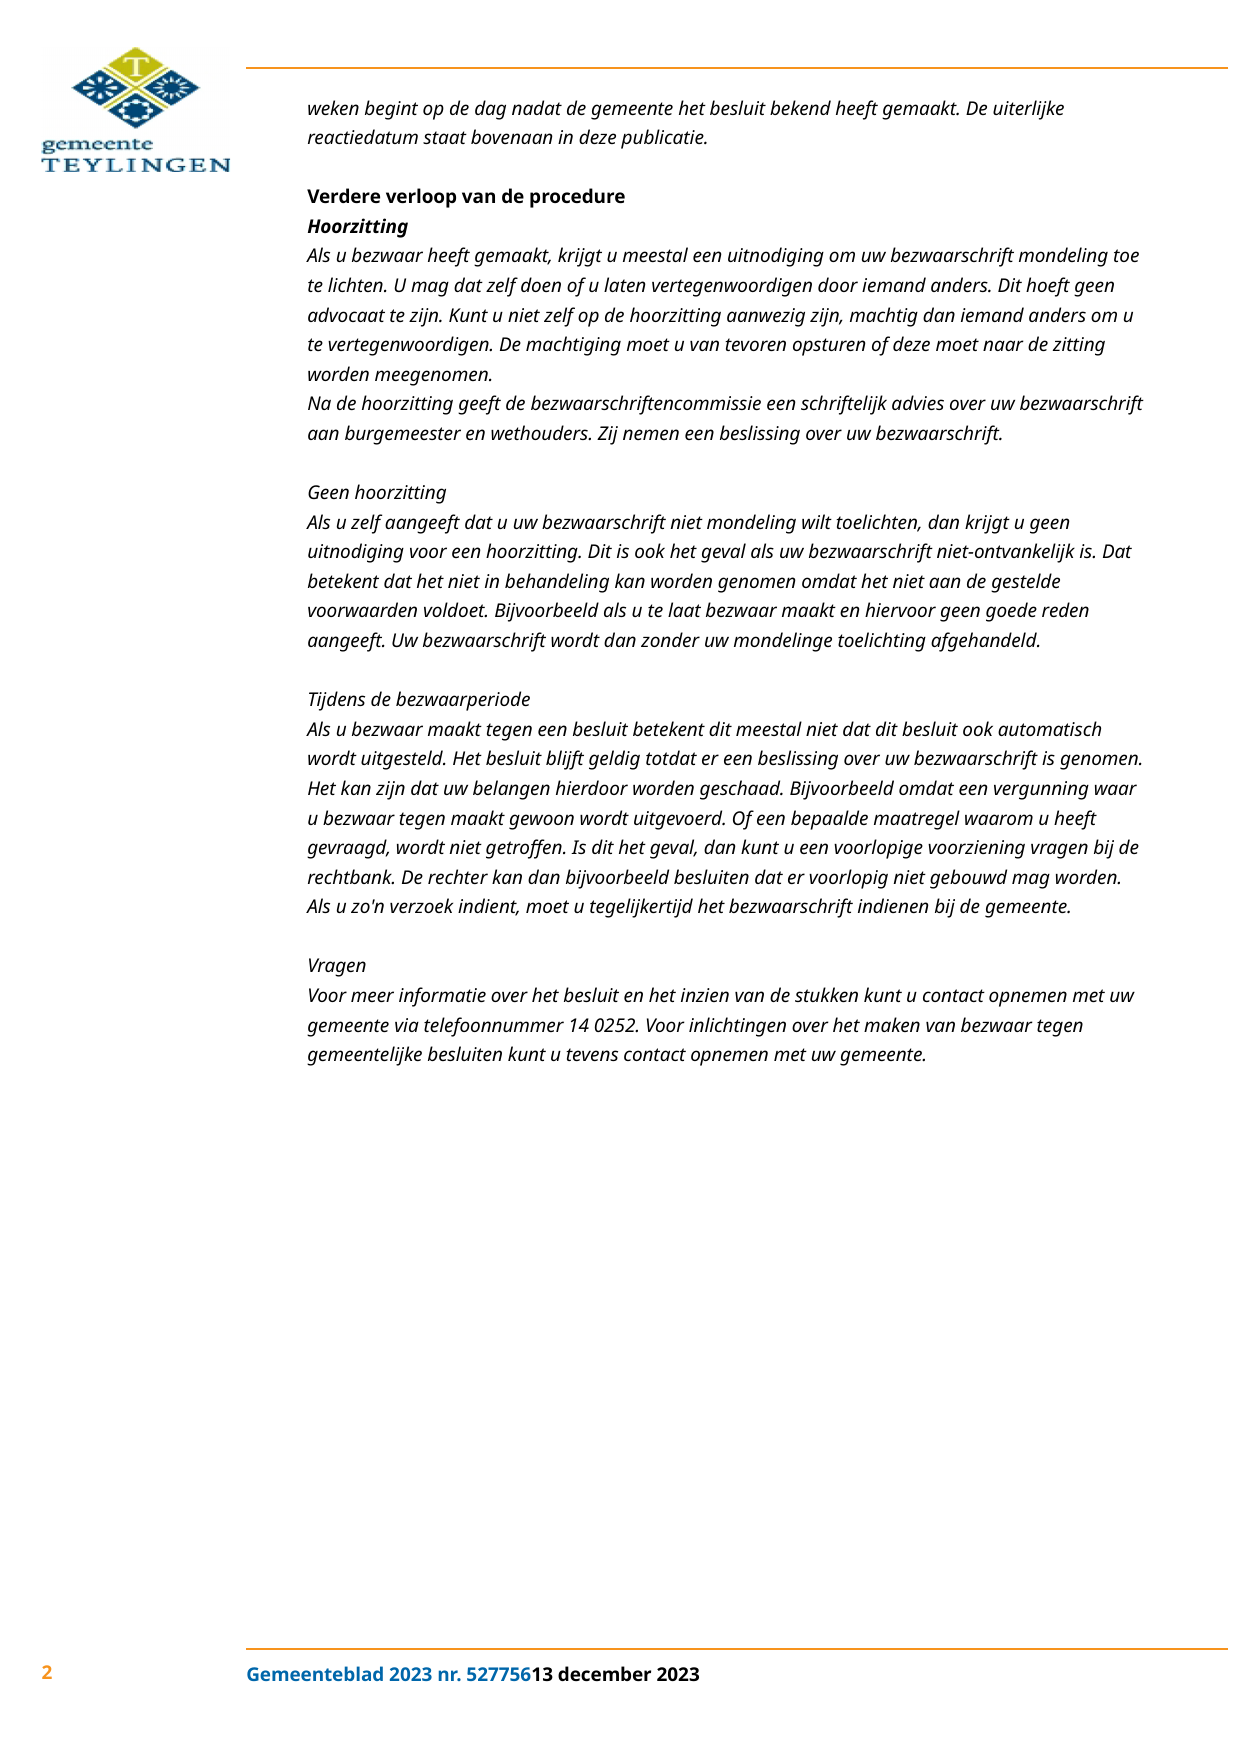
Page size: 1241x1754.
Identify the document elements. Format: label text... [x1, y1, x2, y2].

picture [41, 47, 231, 172]
list Als u zelf aangeeft dat u uw bezwaarschrift niet mondeling wilt toelichten, dan krijgt u geen uitnodiging voor een hoorzitting. Dit is ook het geval als uw bezwaarschrift niet-ontvankelijk is. Dat betekent dat het niet in behandeling kan worden genomen omdat het niet aan de gestelde voorwaarden voldoet. Bijvoorbeeld als u te laat bezwaar maakt en hiervoor geen goede reden aangeeft. Uw bezwaarschrift wordt dan zonder uw mondelinge toelichting afgehandeld. [248, 509, 1152, 653]
list Vragen [248, 953, 1152, 978]
list Verdere verloop van de procedure [248, 183, 1152, 209]
list weken begint op de dag nadat de gemeente het besluit bekend heeft gemaakt. De uiterlijke reactiedatum staat bovenaan in deze publicatie. [248, 95, 1152, 150]
list Tijdens de bezwaarperiode [248, 686, 1152, 712]
list Als u bezwaar maakt tegen een besluit betekent dit meestal niet dat dit besluit ook automatisch wordt uitgesteld. Het besluit blijft geldig totdat er een beslissing over uw bezwaarschrift is genomen. Het kan zijn dat uw belangen hierdoor worden geschaad. Bijvoorbeeld omdat een vergunning waar u bezwaar tegen maakt gewoon wordt uitgevoerd. Of een bepaalde maatregel waarom u heeft gevraagd, wordt niet getroffen. Is dit het geval, dan kunt u een voorlopige voorziening vragen bij de rechtbank. De rechter kan dan bijvoorbeeld besluiten dat er voorlopig niet gebouwd mag worden. Als u zo'n verzoek indient, moet u tegelijkertijd het bezwaarschrift indienen bij de gemeente. [248, 716, 1152, 919]
list Als u bezwaar heeft gemaakt, krijgt u meestal een uitnodiging om uw bezwaarschrift mondeling toe te lichten. U mag dat zelf doen of u laten vertegenwoordigen door iemand anders. Dit hoeft geen advocaat te zijn. Kunt u niet zelf op de hoorzitting aanwezig zijn, machtig dan iemand anders om u te vertegenwoordigen. De machtiging moet u van tevoren opsturen of deze moet naar de zitting worden meegenomen. [248, 243, 1152, 387]
list Na de hoorzitting geeft de bezwaarschriftencommissie een schriftelijk advies over uw bezwaarschrift aan burgemeester en wethouders. Zij nemen een beslissing over uw bezwaarschrift. [248, 391, 1152, 446]
list Hoorzitting [248, 213, 1152, 239]
list Voor meer informatie over het besluit en het inzien van de stukken kunt u contact opnemen met uw gemeente via telefoonnummer 14 0252. Voor inlichtingen over het maken van bezwaar tegen gemeentelijke besluiten kunt u tevens contact opnemen met uw gemeente. [248, 982, 1152, 1067]
list Geen hoorzitting [248, 479, 1152, 505]
